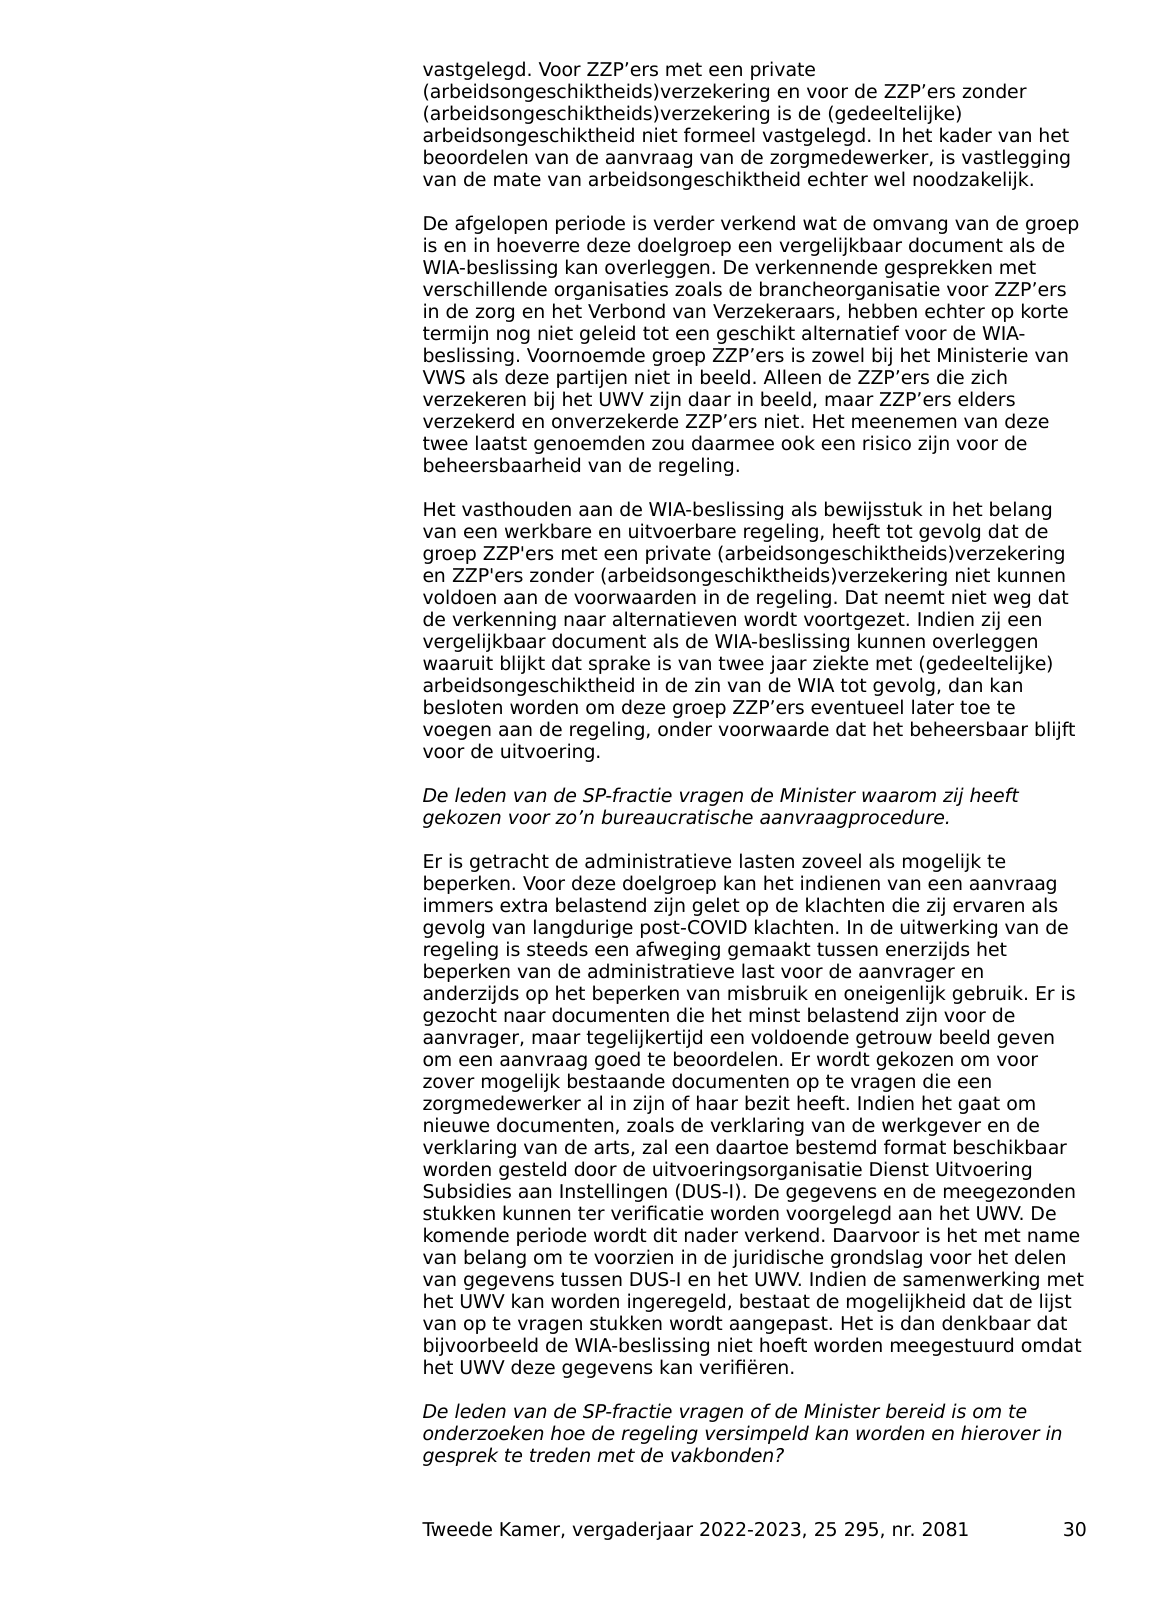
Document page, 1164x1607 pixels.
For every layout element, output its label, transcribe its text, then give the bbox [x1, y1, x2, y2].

text De afgelopen periode is verder verkend wat de omvang van de groep is en in hoeverre deze doelgroep een vergelijkbaar document als de WIA-beslissing kan overleggen. De verkennende gesprekken met verschillende organisaties zoals de brancheorganisatie voor ZZP’ers in de zorg en het Verbond van Verzekeraars, hebben echter op korte termijn nog niet geleid tot een geschikt alternatief voor de WIA-beslissing. Voornoemde groep ZZP’ers is zowel bij het Ministerie van VWS als deze partijen niet in beeld. Alleen de ZZP’ers die zich verzekeren bij het UWV zijn daar in beeld, maar ZZP’ers elders verzekerd en onverzekerde ZZP’ers niet. Het meenemen van deze twee laatst genoemden zou daarmee ook een risico zijn voor de beheersbaarheid van de regeling. [422, 213, 1087, 477]
text vastgelegd. Voor ZZP’ers met een private (arbeidsongeschiktheids)verzekering en voor de ZZP’ers zonder (arbeidsongeschiktheids)verzekering is de (gedeeltelijke) arbeidsongeschiktheid niet formeel vastgelegd. In het kader van het beoordelen van de aanvraag van de zorgmedewerker, is vastlegging van de mate van arbeidsongeschiktheid echter wel noodzakelijk. [422, 59, 1087, 191]
text De leden van de SP-fractie vragen of de Minister bereid is om te onderzoeken hoe de regeling versimpeld kan worden en hierover in gesprek te treden met de vakbonden? [422, 1401, 1087, 1467]
text De leden van de SP-fractie vragen de Minister waarom zij heeft gekozen voor zo’n bureaucratische aanvraagprocedure. [422, 785, 1087, 829]
text Het vasthouden aan de WIA-beslissing als bewijsstuk in het belang van een werkbare en uitvoerbare regeling, heeft tot gevolg dat de groep ZZP'ers met een private (arbeidsongeschiktheids)verzekering en ZZP'ers zonder (arbeidsongeschiktheids)verzekering niet kunnen voldoen aan de voorwaarden in de regeling. Dat neemt niet weg dat de verkenning naar alternatieven wordt voortgezet. Indien zij een vergelijkbaar document als de WIA-beslissing kunnen overleggen waaruit blijkt dat sprake is van twee jaar ziekte met (gedeeltelijke) arbeidsongeschiktheid in de zin van de WIA tot gevolg, dan kan besloten worden om deze groep ZZP’ers eventueel later toe te voegen aan de regeling, onder voorwaarde dat het beheersbaar blijft voor de uitvoering. [422, 499, 1087, 763]
text Er is getracht de administratieve lasten zoveel als mogelijk te beperken. Voor deze doelgroep kan het indienen van een aanvraag immers extra belastend zijn gelet op de klachten die zij ervaren als gevolg van langdurige post-COVID klachten. In de uitwerking van de regeling is steeds een afweging gemaakt tussen enerzijds het beperken van de administratieve last voor de aanvrager en anderzijds op het beperken van misbruik en oneigenlijk gebruik. Er is gezocht naar documenten die het minst belastend zijn voor de aanvrager, maar tegelijkertijd een voldoende getrouw beeld geven om een aanvraag goed te beoordelen. Er wordt gekozen om voor zover mogelijk bestaande documenten op te vragen die een zorgmedewerker al in zijn of haar bezit heeft. Indien het gaat om nieuwe documenten, zoals de verklaring van de werkgever en de verklaring van de arts, zal een daartoe bestemd format beschikbaar worden gesteld door de uitvoeringsorganisatie Dienst Uitvoering Subsidies aan Instellingen (DUS-I). De gegevens en de meegezonden stukken kunnen ter verificatie worden voorgelegd aan het UWV. De komende periode wordt dit nader verkend. Daarvoor is het met name van belang om te voorzien in de juridische grondslag voor het delen van gegevens tussen DUS-I en het UWV. Indien de samenwerking met het UWV kan worden ingeregeld, bestaat de mogelijkheid dat de lijst van op te vragen stukken wordt aangepast. Het is dan denkbaar dat bijvoorbeeld de WIA-beslissing niet hoeft worden meegestuurd omdat het UWV deze gegevens kan verifiëren. [422, 851, 1087, 1379]
